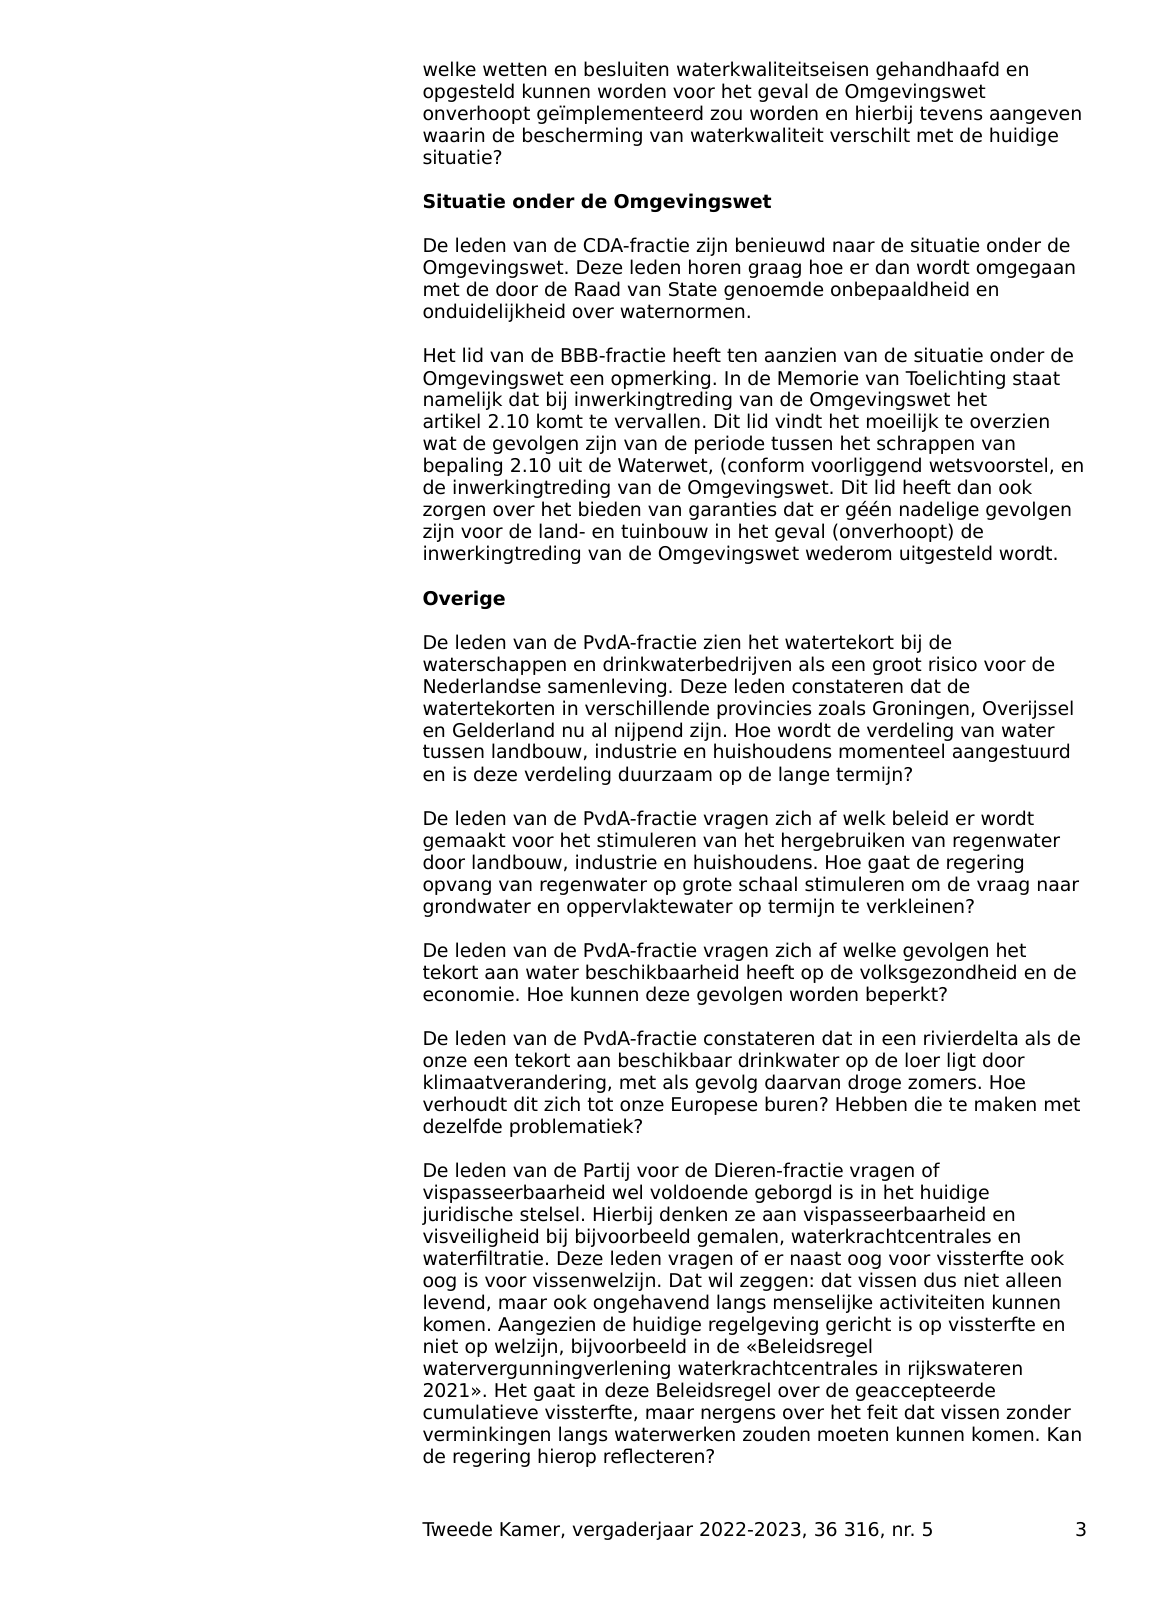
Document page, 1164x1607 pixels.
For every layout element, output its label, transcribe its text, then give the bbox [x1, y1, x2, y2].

text welke wetten en besluiten waterkwaliteitseisen gehandhaafd en opgesteld kunnen worden voor het geval de Omgevingswet onverhoopt geïmplementeerd zou worden en hierbij tevens aangeven waarin de bescherming van waterkwaliteit verschilt met de huidige situatie? [422, 59, 1087, 169]
text De leden van de PvdA-fractie vragen zich af welke gevolgen het tekort aan water beschikbaarheid heeft op de volksgezondheid en de economie. Hoe kunnen deze gevolgen worden beperkt? [422, 940, 1087, 1006]
text De leden van de PvdA-fractie vragen zich af welk beleid er wordt gemaakt voor het stimuleren van het hergebruiken van regenwater door landbouw, industrie en huishoudens. Hoe gaat de regering opvang van regenwater op grote schaal stimuleren om de vraag naar grondwater en oppervlaktewater op termijn te verkleinen? [422, 808, 1087, 917]
subtitle Situatie onder de Omgevingswet [422, 191, 1087, 213]
text Het lid van de BBB-fractie heeft ten aanzien van de situatie onder de Omgevingswet een opmerking. In de Memorie van Toelichting staat namelijk dat bij inwerkingtreding van de Omgevingswet het artikel 2.10 komt te vervallen. Dit lid vindt het moeilijk te overzien wat de gevolgen zijn van de periode tussen het schrappen van bepaling 2.10 uit de Waterwet, (conform voorliggend wetsvoorstel, en de inwerkingtreding van de Omgevingswet. Dit lid heeft dan ook zorgen over het bieden van garanties dat er géén nadelige gevolgen zijn voor de land- en tuinbouw in het geval (onverhoopt) de inwerkingtreding van de Omgevingswet wederom uitgesteld wordt. [422, 345, 1087, 565]
text De leden van de PvdA-fractie zien het watertekort bij de waterschappen en drinkwaterbedrijven als een groot risico voor de Nederlandse samenleving. Deze leden constateren dat de watertekorten in verschillende provincies zoals Groningen, Overijssel en Gelderland nu al nijpend zijn. Hoe wordt de verdeling van water tussen landbouw, industrie en huishoudens momenteel aangestuurd en is deze verdeling duurzaam op de lange termijn? [422, 632, 1087, 785]
subtitle Overige [422, 587, 1087, 609]
text De leden van de Partij voor de Dieren-fractie vragen of vispasseerbaarheid wel voldoende geborgd is in het huidige juridische stelsel. Hierbij denken ze aan vispasseerbaarheid en visveiligheid bij bijvoorbeeld gemalen, waterkrachtcentrales en waterfiltratie. Deze leden vragen of er naast oog voor vissterfte ook oog is voor vissenwelzijn. Dat wil zeggen: dat vissen dus niet alleen levend, maar ook ongehavend langs menselijke activiteiten kunnen komen. Aangezien de huidige regelgeving gericht is op vissterfte en niet op welzijn, bijvoorbeeld in de «Beleidsregel watervergunningverlening waterkrachtcentrales in rijkswateren 2021». Het gaat in deze Beleidsregel over de geaccepteerde cumulatieve vissterfte, maar nergens over het feit dat vissen zonder verminkingen langs waterwerken zouden moeten kunnen komen. Kan de regering hierop reflecteren? [422, 1160, 1087, 1468]
text De leden van de CDA-fractie zijn benieuwd naar de situatie onder de Omgevingswet. Deze leden horen graag hoe er dan wordt omgegaan met de door de Raad van State genoemde onbepaaldheid en onduidelijkheid over waternormen. [422, 235, 1087, 323]
text De leden van de PvdA-fractie constateren dat in een rivierdelta als de onze een tekort aan beschikbaar drinkwater op de loer ligt door klimaatverandering, met als gevolg daarvan droge zomers. Hoe verhoudt dit zich tot onze Europese buren? Hebben die te maken met dezelfde problematiek? [422, 1028, 1087, 1138]
